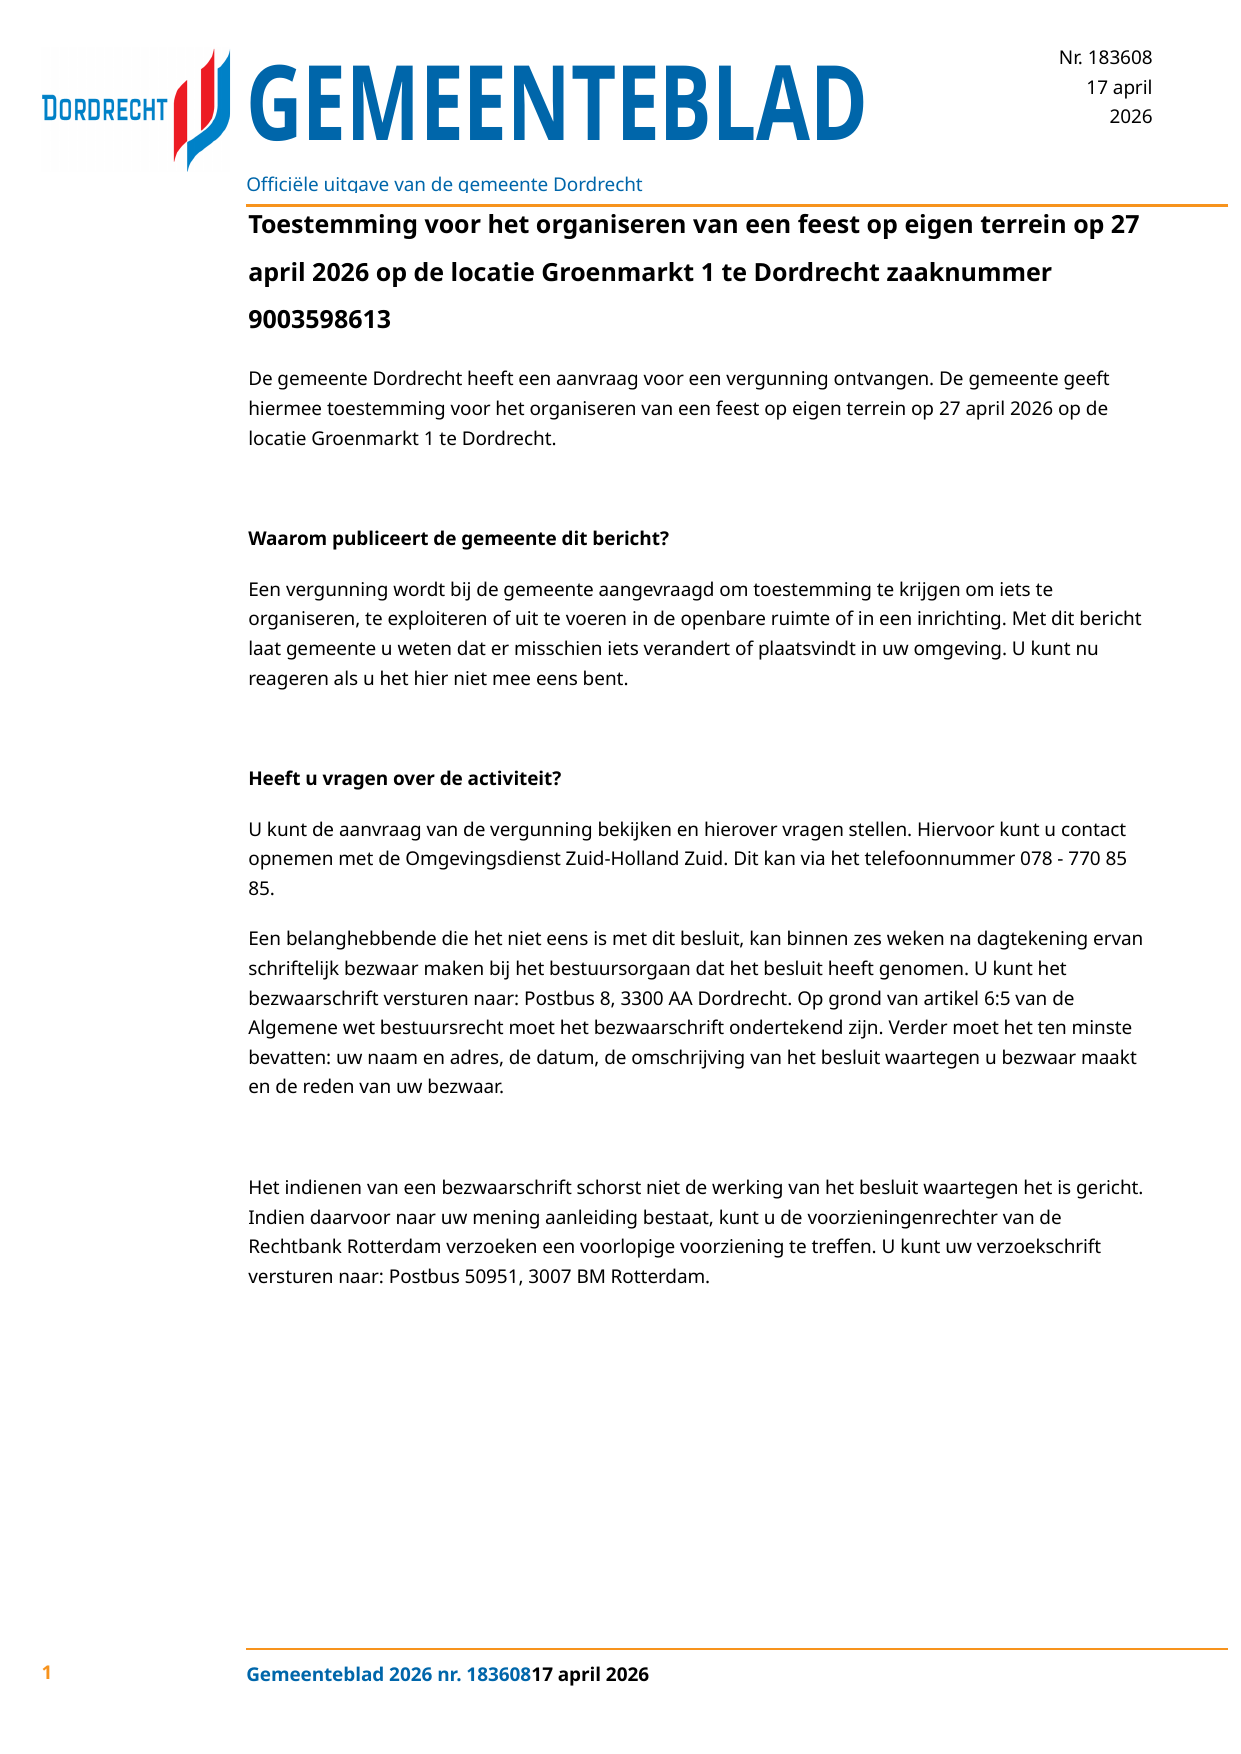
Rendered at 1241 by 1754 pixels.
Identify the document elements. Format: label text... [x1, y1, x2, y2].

text U kunt de aanvraag van de vergunning bekijken en hierover vragen stellen. Hiervoor kunt u contact opnemen met de Omgevingsdienst Zuid-Holland Zuid. Dit kan via het telefoonnummer 078 - 770 85 85. [248, 816, 1152, 901]
text Heeft u vragen over de activiteit? [248, 766, 1152, 791]
text Het indienen van een bezwaarschrift schorst niet de werking van het besluit waartegen het is gericht. Indien daarvoor naar uw mening aanleiding bestaat, kunt u de voorzieningenrechter van de Rechtbank Rotterdam verzoeken een voorlopige voorziening te treffen. U kunt uw verzoekschrift versturen naar: Postbus 50951, 3007 BM Rotterdam. [248, 1174, 1152, 1289]
text De gemeente Dordrecht heeft een aanvraag voor een vergunning ontvangen. De gemeente geeft hiermee toestemming voor het organiseren van een feest op eigen terrein op 27 april 2026 op de locatie Groenmarkt 1 te Dordrecht. [248, 366, 1152, 450]
text Toestemming voor het organiseren van een feest op eigen terrein op 27 april 2026 op de locatie Groenmarkt 1 te Dordrecht zaaknummer 9003598613 [248, 207, 1152, 336]
text Waarom publiceert de gemeente dit bericht? [248, 526, 1152, 551]
picture [41, 47, 231, 172]
text Een belanghebbende die het niet eens is met dit besluit, kan binnen zes weken na dagtekening ervan schriftelijk bezwaar maken bij het bestuursorgaan dat het besluit heeft genomen. U kunt het bezwaarschrift versturen naar: Postbus 8, 3300 AA Dordrecht. Op grond van artikel 6:5 van de Algemene wet bestuursrecht moet het bezwaarschrift ondertekend zijn. Verder moet het ten minste bevatten: uw naam en adres, de datum, de omschrijving van het besluit waartegen u bezwaar maakt en de reden van uw bezwaar. [248, 926, 1152, 1099]
text Een vergunning wordt bij de gemeente aangevraagd om toestemming te krijgen om iets te organiseren, te exploiteren of uit te voeren in de openbare ruimte of in een inrichting. Met dit bericht laat gemeente u weten dat er misschien iets verandert of plaatsvindt in uw omgeving. U kunt nu reageren als u het hier niet mee eens bent. [248, 576, 1152, 690]
